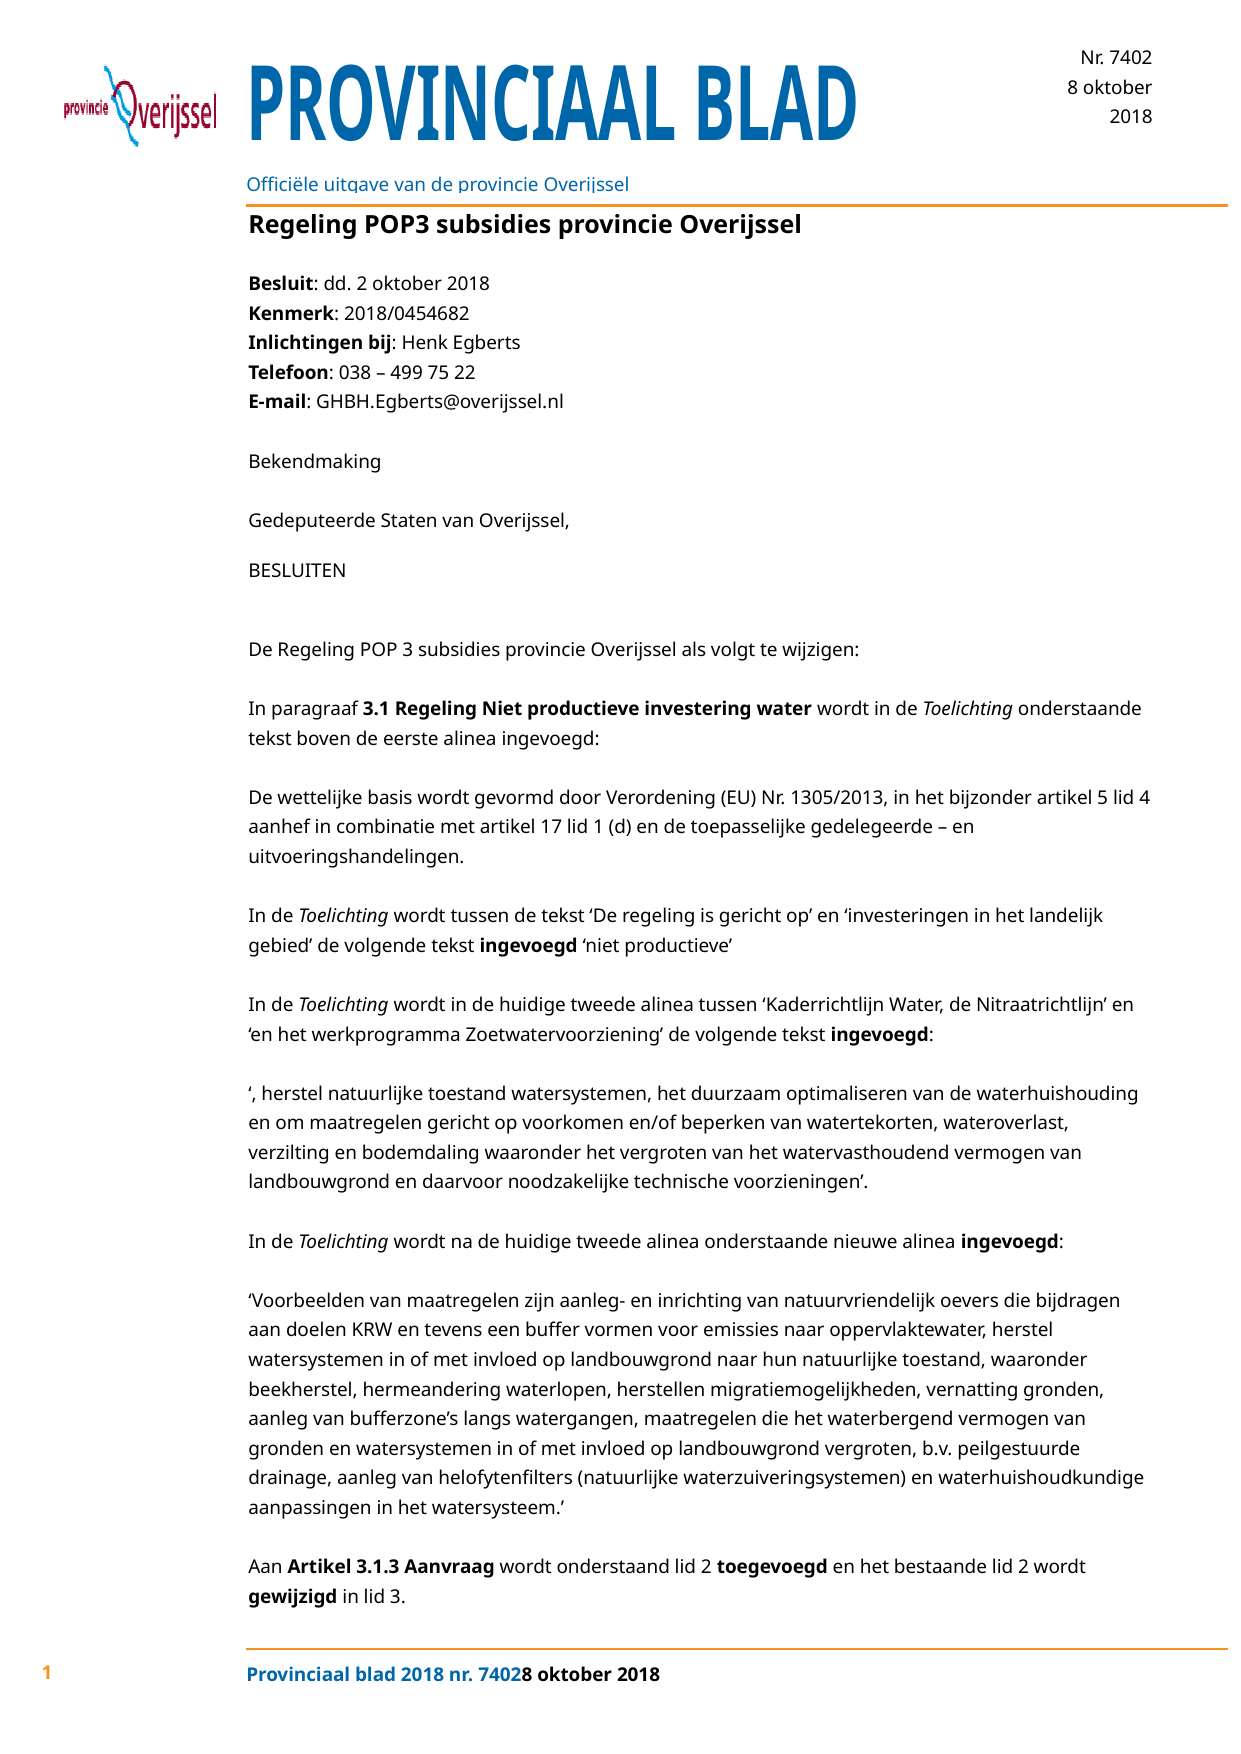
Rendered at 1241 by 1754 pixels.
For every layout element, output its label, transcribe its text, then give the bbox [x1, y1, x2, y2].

text In paragraaf 3.1 Regeling Niet productieve investering water wordt in de Toelichting onderstaande tekst boven de eerste alinea ingevoegd: [248, 695, 1152, 751]
text E-mail: GHBH.Egberts@overijssel.nl [248, 389, 1152, 414]
text Inlichtingen bij: Henk Egberts [248, 329, 1152, 355]
text ‘, herstel natuurlijke toestand watersystemen, het duurzaam optimaliseren van de waterhuishouding en om maatregelen gericht op voorkomen en/of beperken van watertekorten, wateroverlast, verzilting en bodemdaling waaronder het vergroten van het watervasthoudend vermogen van landbouwgrond en daarvoor noodzakelijke technische voorzieningen’. [248, 1080, 1152, 1194]
text Telefoon: 038 – 499 75 22 [248, 359, 1152, 385]
text BESLUITEN [248, 557, 1152, 583]
text ‘Voorbeelden van maatregelen zijn aanleg- en inrichting van natuurvriendelijk oevers die bijdragen aan doelen KRW en tevens een buffer vormen voor emissies naar oppervlaktewater, herstel watersystemen in of met invloed op landbouwgrond naar hun natuurlijke toestand, waaronder beekherstel, hermeandering waterlopen, herstellen migratiemogelijkheden, vernatting gronden, aanleg van bufferzone’s langs watergangen, maatregelen die het waterbergend vermogen van gronden en watersystemen in of met invloed op landbouwgrond vergroten, b.v. peilgestuurde drainage, aanleg van helofytenfilters (natuurlijke waterzuiveringsystemen) en waterhuishoudkundige aanpassingen in het watersysteem.’ [248, 1287, 1152, 1520]
text Gedeputeerde Staten van Overijssel, [248, 507, 1152, 533]
text De wettelijke basis wordt gevormd door Verordening (EU) Nr. 1305/2013, in het bijzonder artikel 5 lid 4 aanhef in combinatie met artikel 17 lid 1 (d) en de toepasselijke gedelegeerde – en uitvoeringshandelingen. [248, 784, 1152, 869]
text In de Toelichting wordt tussen de tekst ‘De regeling is gericht op’ en ‘investeringen in het landelijk gebied’ de volgende tekst ingevoegd ‘niet productieve’ [248, 902, 1152, 958]
text De Regeling POP 3 subsidies provincie Overijssel als volgt te wijzigen: [248, 636, 1152, 662]
picture [41, 47, 231, 172]
text Kenmerk: 2018/0454682 [248, 300, 1152, 326]
text Aan Artikel 3.1.3 Aanvraag wordt onderstaand lid 2 toegevoegd en het bestaande lid 2 wordt gewijzigd in lid 3. [248, 1553, 1152, 1608]
text Besluit: dd. 2 oktober 2018 [248, 270, 1152, 296]
text Bekendmaking [248, 448, 1152, 473]
text Regeling POP3 subsidies provincie Overijssel [248, 207, 1152, 241]
text In de Toelichting wordt na de huidige tweede alinea onderstaande nieuwe alinea ingevoegd: [248, 1228, 1152, 1253]
text In de Toelichting wordt in de huidige tweede alinea tussen ‘Kaderrichtlijn Water, de Nitraatrichtlijn’ en ‘en het werkprogramma Zoetwatervoorziening’ de volgende tekst ingevoegd: [248, 991, 1152, 1046]
